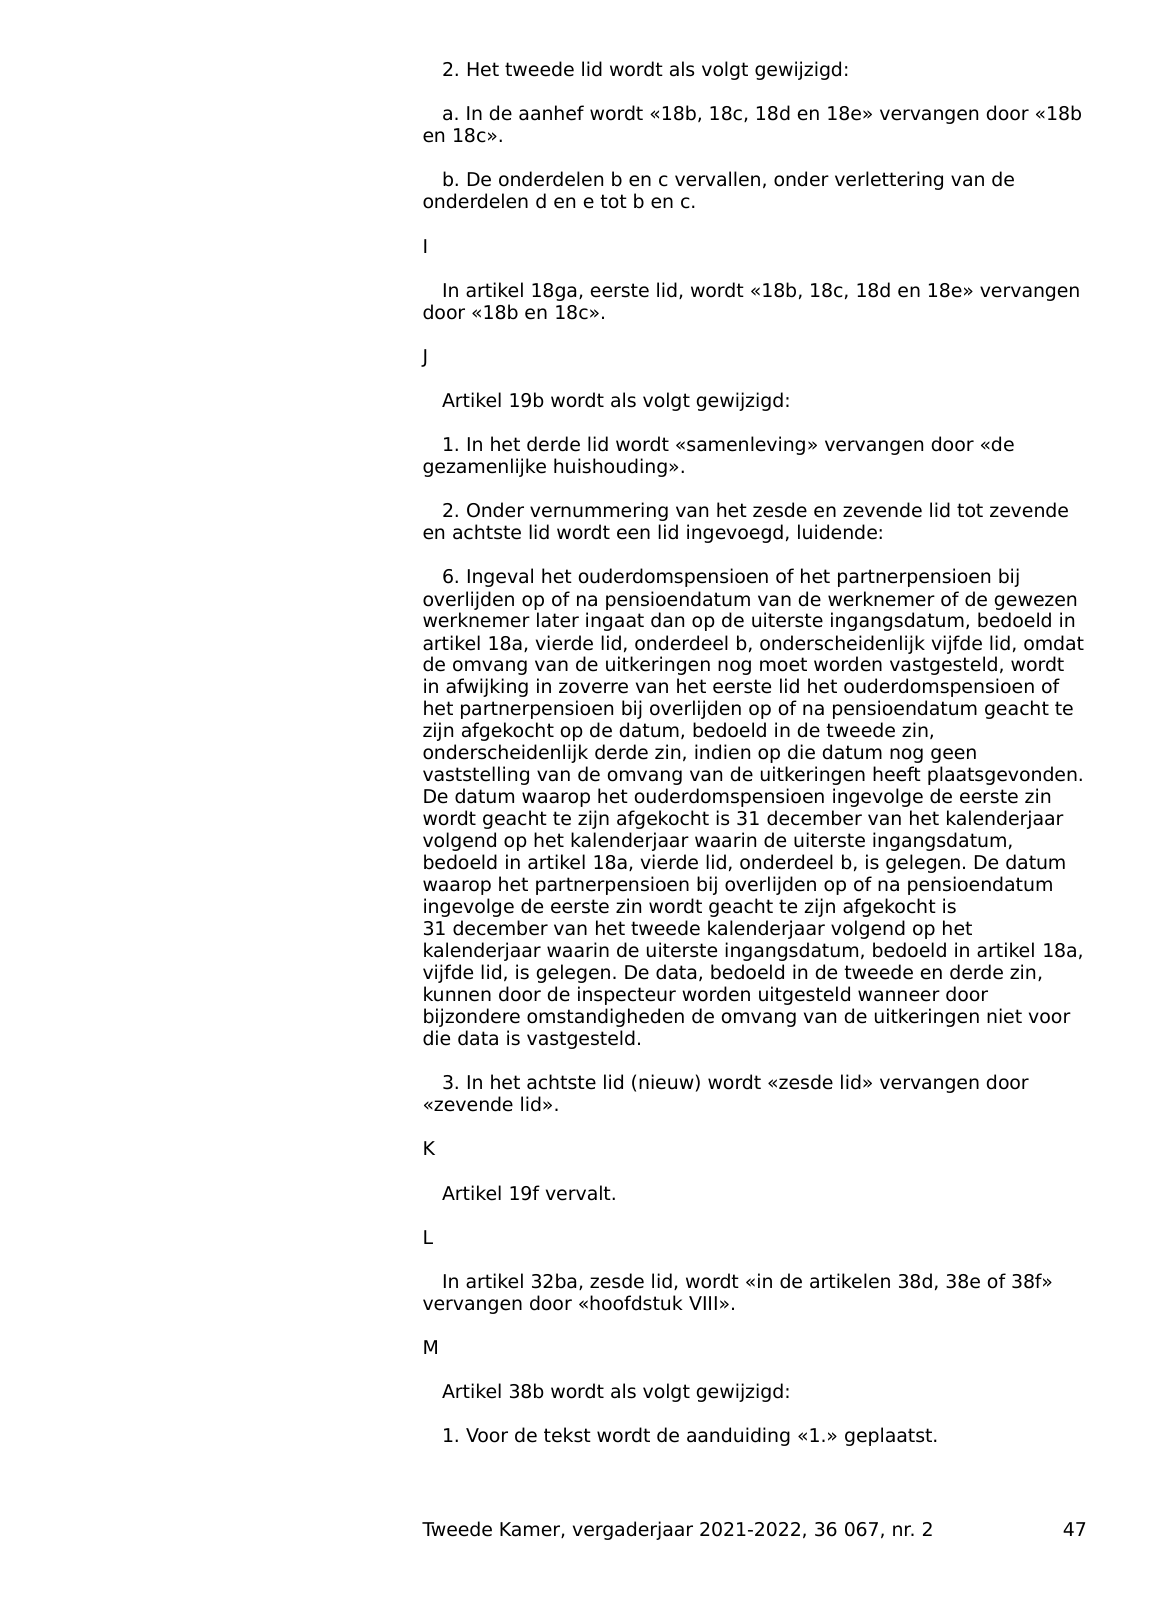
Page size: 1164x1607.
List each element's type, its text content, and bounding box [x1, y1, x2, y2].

text b. De onderdelen b en c vervallen, onder verlettering van de onderdelen d en e tot b en c. [422, 169, 1087, 213]
text 2. Onder vernummering van het zesde en zevende lid tot zevende en achtste lid wordt een lid ingevoegd, luidende: [422, 500, 1087, 544]
text a. In de aanhef wordt «18b, 18c, 18d en 18e» vervangen door «18b en 18c». [422, 103, 1087, 147]
text 2. Het tweede lid wordt als volgt gewijzigd: [422, 59, 1087, 81]
text K [422, 1138, 1087, 1160]
text 1. In het derde lid wordt «samenleving» vervangen door «de gezamenlijke huishouding». [422, 434, 1087, 478]
text Artikel 19b wordt als volgt gewijzigd: [422, 390, 1087, 412]
text Artikel 19f vervalt. [422, 1182, 1087, 1204]
text In artikel 18ga, eerste lid, wordt «18b, 18c, 18d en 18e» vervangen door «18b en 18c». [422, 280, 1087, 324]
text 1. Voor de tekst wordt de aanduiding «1.» geplaatst. [422, 1425, 1087, 1447]
text I [422, 236, 1087, 257]
text M [422, 1337, 1087, 1359]
text 3. In het achtste lid (nieuw) wordt «zesde lid» vervangen door «zevende lid». [422, 1072, 1087, 1116]
text L [422, 1227, 1087, 1249]
text J [422, 346, 1087, 368]
text Artikel 38b wordt als volgt gewijzigd: [422, 1381, 1087, 1403]
text In artikel 32ba, zesde lid, wordt «in de artikelen 38d, 38e of 38f» vervangen door «hoofdstuk VIII». [422, 1271, 1087, 1315]
text 6. Ingeval het ouderdomspensioen of het partnerpensioen bij overlijden op of na pensioendatum van de werknemer of de gewezen werknemer later ingaat dan op de uiterste ingangsdatum, bedoeld in artikel 18a, vierde lid, onderdeel b, onderscheidenlijk vijfde lid, omdat de omvang van de uitkeringen nog moet worden vastgesteld, wordt in afwijking in zoverre van het eerste lid het ouderdomspensioen of het partnerpensioen bij overlijden op of na pensioendatum geacht te zijn afgekocht op de datum, bedoeld in de tweede zin, onderscheidenlijk derde zin, indien op die datum nog geen vaststelling van de omvang van de uitkeringen heeft plaatsgevonden. De datum waarop het ouderdomspensioen ingevolge de eerste zin wordt geacht te zijn afgekocht is 31 december van het kalenderjaar volgend op het kalenderjaar waarin de uiterste ingangsdatum, bedoeld in artikel 18a, vierde lid, onderdeel b, is gelegen. De datum waarop het partnerpensioen bij overlijden op of na pensioendatum ingevolge de eerste zin wordt geacht te zijn afgekocht is 31 december van het tweede kalenderjaar volgend op het kalenderjaar waarin de uiterste ingangsdatum, bedoeld in artikel 18a, vijfde lid, is gelegen. De data, bedoeld in de tweede en derde zin, kunnen door de inspecteur worden uitgesteld wanneer door bijzondere omstandigheden de omvang van de uitkeringen niet voor die data is vastgesteld. [422, 566, 1087, 1050]
